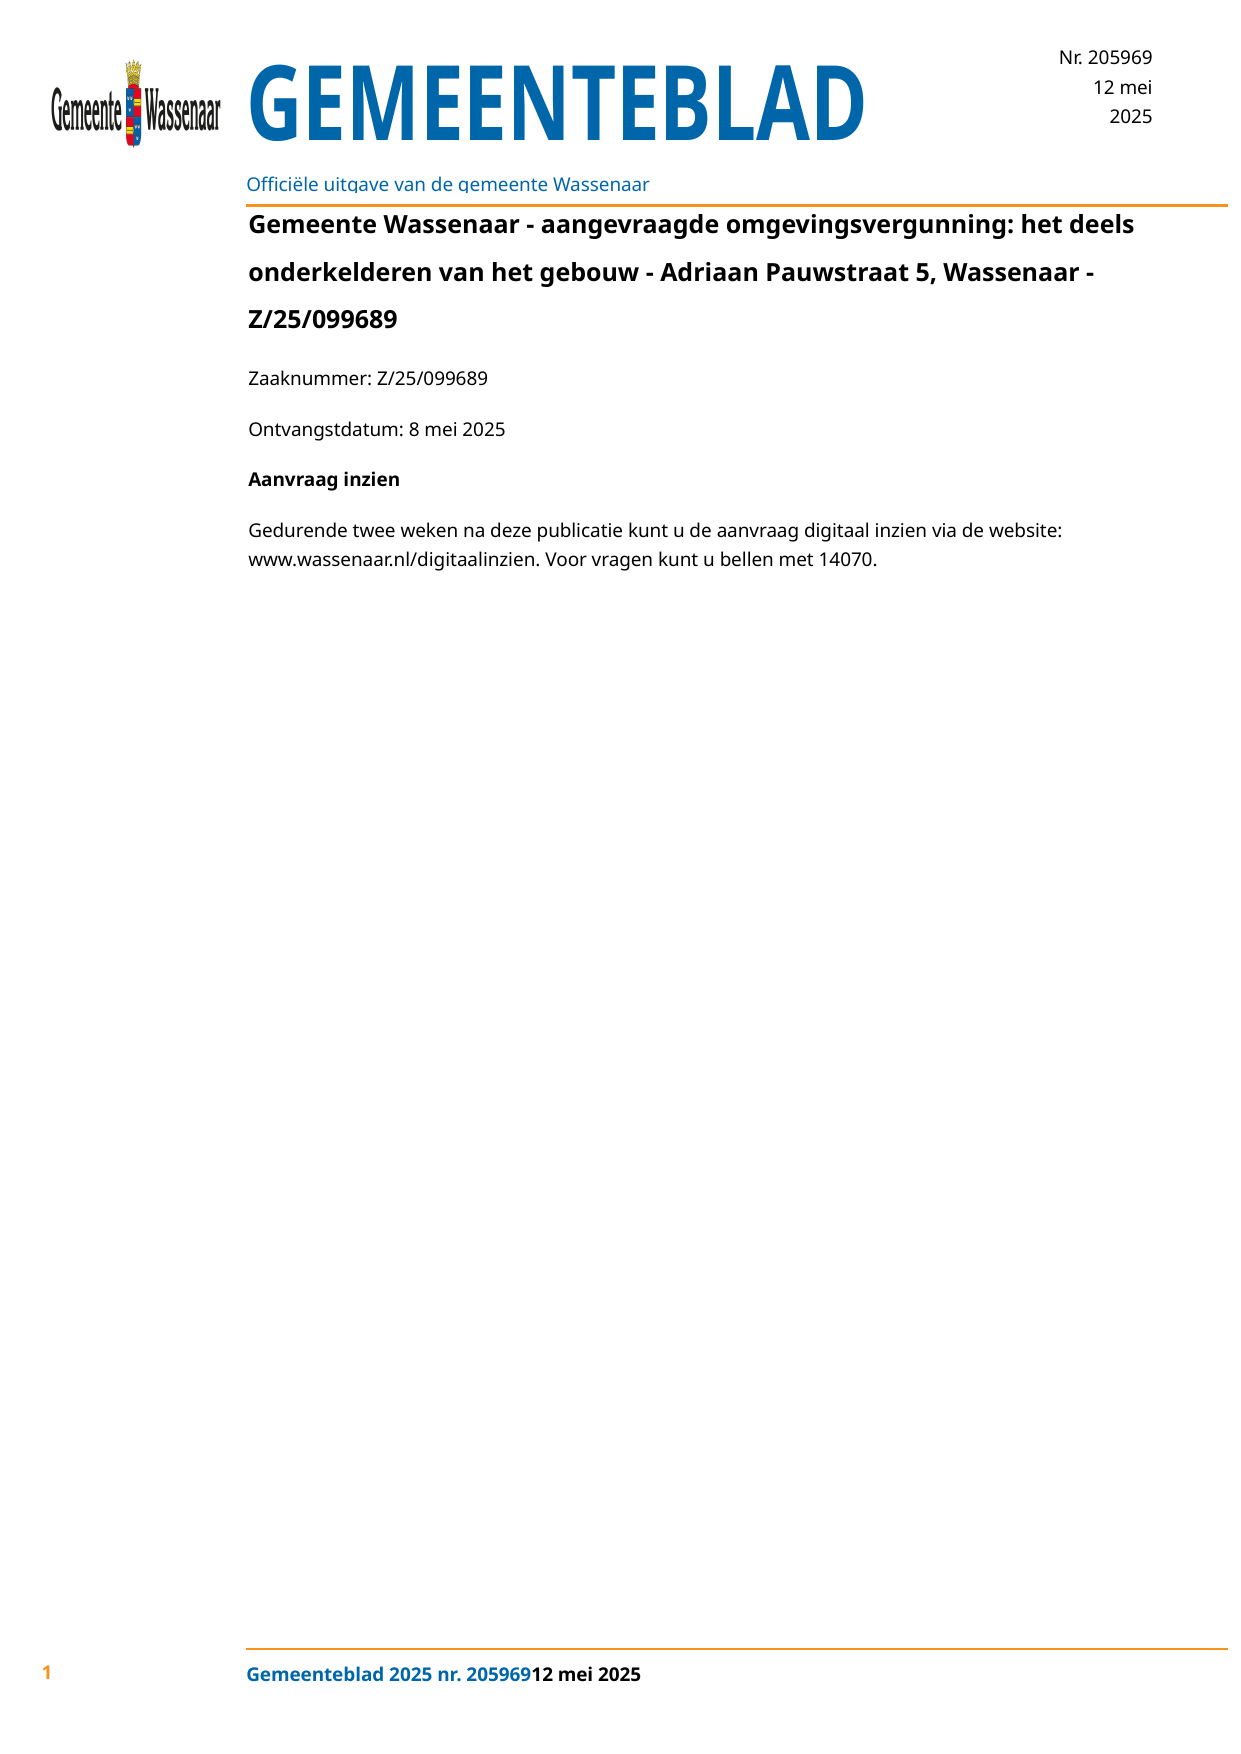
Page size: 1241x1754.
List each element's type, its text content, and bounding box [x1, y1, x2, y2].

text Gedurende twee weken na deze publicatie kunt u de aanvraag digitaal inzien via de website: www.wassenaar.nl/digitaalinzien. Voor vragen kunt u bellen met 14070. [248, 517, 1152, 572]
text Zaaknummer: Z/25/099689 [248, 366, 1152, 391]
picture [41, 47, 231, 172]
text Ontvangstdatum: 8 mei 2025 [248, 416, 1152, 442]
text Aanvraag inzien [248, 466, 1152, 492]
text Gemeente Wassenaar - aangevraagde omgevingsvergunning: het deels onderkelderen van het gebouw - Adriaan Pauwstraat 5, Wassenaar - Z/25/099689 [248, 207, 1152, 336]
